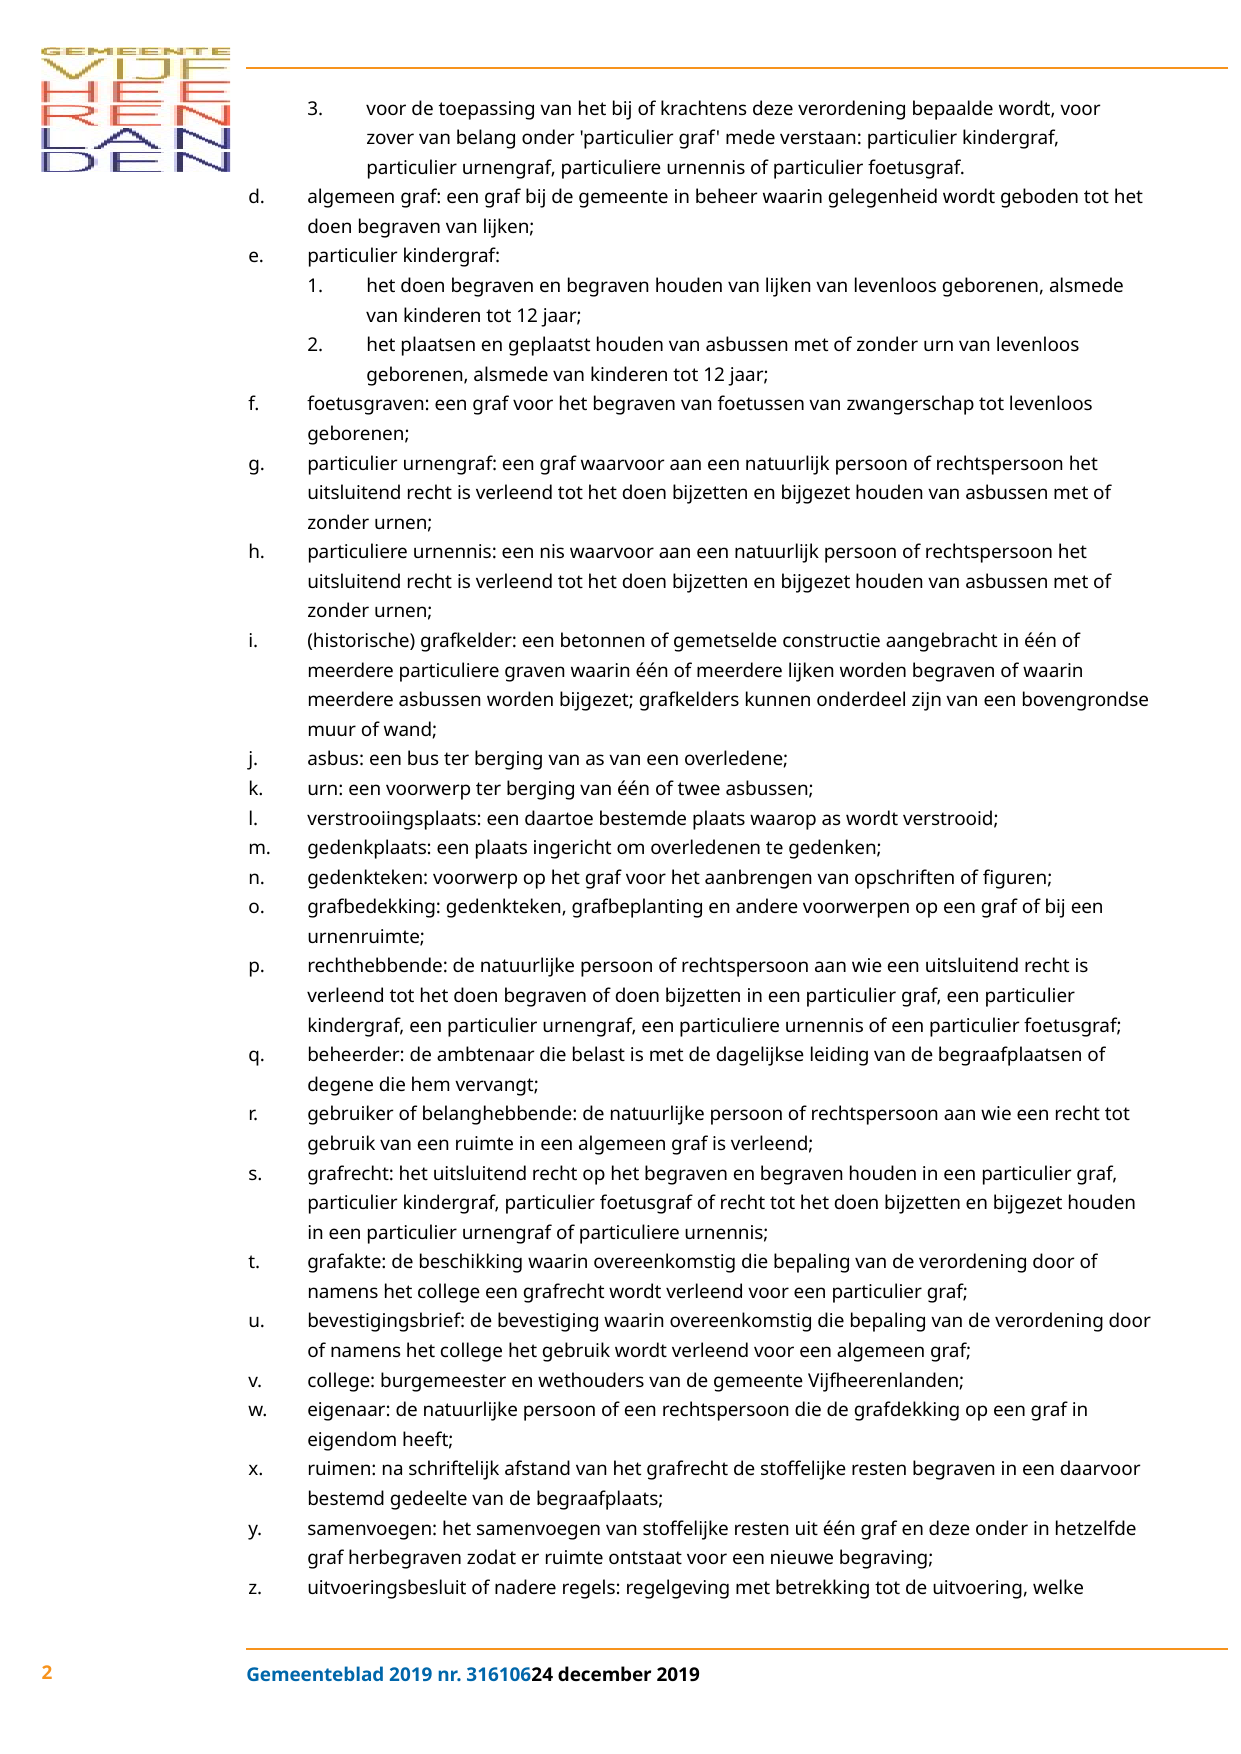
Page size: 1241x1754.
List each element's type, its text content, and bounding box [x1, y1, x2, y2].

list foetusgraven: een graf voor het begraven van foetussen van zwangerschap tot levenloos geborenen; [248, 391, 1152, 446]
list grafrecht: het uitsluitend recht op het begraven en begraven houden in een particulier graf, particulier kindergraf, particulier foetusgraf of recht tot het doen bijzetten en bijgezet houden in een particulier urnengraf of particuliere urnennis; [248, 1160, 1152, 1245]
list uitvoeringsbesluit of nadere regels: regelgeving met betrekking tot de uitvoering, welke [248, 1574, 1152, 1600]
list grafakte: de beschikking waarin overeenkomstig die bepaling van de verordening door of namens het college een grafrecht wordt verleend voor een particulier graf; [248, 1248, 1152, 1304]
list particuliere urnennis: een nis waarvoor aan een natuurlijk persoon of rechtspersoon het uitsluitend recht is verleend tot het doen bijzetten en bijgezet houden van asbussen met of zonder urnen; [248, 538, 1152, 623]
list eigenaar: de natuurlijke persoon of een rechtspersoon die de grafdekking op een graf in eigendom heeft; [248, 1396, 1152, 1452]
list algemeen graf: een graf bij de gemeente in beheer waarin gelegenheid wordt geboden tot het doen begraven van lijken; [248, 183, 1152, 239]
list bevestigingsbrief: de bevestiging waarin overeenkomstig die bepaling van de verordening door of namens het college het gebruik wordt verleend voor een algemeen graf; [248, 1308, 1152, 1363]
list gebruiker of belanghebbende: de natuurlijke persoon of rechtspersoon aan wie een recht tot gebruik van een ruimte in een algemeen graf is verleend; [248, 1101, 1152, 1156]
list particulier urnengraf: een graf waarvoor aan een natuurlijk persoon of rechtspersoon het uitsluitend recht is verleend tot het doen bijzetten en bijgezet houden van asbussen met of zonder urnen; [248, 450, 1152, 535]
list ruimen: na schriftelijk afstand van het grafrecht de stoffelijke resten begraven in een daarvoor bestemd gedeelte van de begraafplaats; [248, 1456, 1152, 1511]
list college: burgemeester en wethouders van de gemeente Vijfheerenlanden; [248, 1367, 1152, 1393]
list rechthebbende: de natuurlijke persoon of rechtspersoon aan wie een uitsluitend recht is verleend tot het doen begraven of doen bijzetten in een particulier graf, een particulier kindergraf, een particulier urnengraf, een particuliere urnennis of een particulier foetusgraf; [248, 953, 1152, 1038]
list gedenkplaats: een plaats ingericht om overledenen te gedenken; [248, 834, 1152, 860]
list samenvoegen: het samenvoegen van stoffelijke resten uit één graf en deze onder in hetzelfde graf herbegraven zodat er ruimte ontstaat voor een nieuwe begraving; [248, 1515, 1152, 1570]
list het doen begraven en begraven houden van lijken van levenloos geborenen, alsmede van kinderen tot 12 jaar; [307, 272, 1152, 328]
list verstrooiingsplaats: een daartoe bestemde plaats waarop as wordt verstrooid; [248, 805, 1152, 831]
list voor de toepassing van het bij of krachtens deze verordening bepaalde wordt, voor zover van belang onder 'particulier graf' mede verstaan: particulier kindergraf, particulier urnengraf, particuliere urnennis of particulier foetusgraf. [307, 95, 1152, 180]
picture [41, 47, 231, 172]
list beheerder: de ambtenaar die belast is met de dagelijkse leiding van de begraafplaatsen of degene die hem vervangt; [248, 1041, 1152, 1097]
list particulier kindergraf: [248, 243, 1152, 268]
list (historische) grafkelder: een betonnen of gemetselde constructie aangebracht in één of meerdere particuliere graven waarin één of meerdere lijken worden begraven of waarin meerdere asbussen worden bijgezet; grafkelders kunnen onderdeel zijn van een bovengrondse muur of wand; [248, 627, 1152, 742]
list gedenkteken: voorwerp op het graf voor het aanbrengen van opschriften of figuren; [248, 864, 1152, 890]
list urn: een voorwerp ter berging van één of twee asbussen; [248, 775, 1152, 801]
list het plaatsen en geplaatst houden van asbussen met of zonder urn van levenloos geborenen, alsmede van kinderen tot 12 jaar; [307, 331, 1152, 387]
list grafbedekking: gedenkteken, grafbeplanting en andere voorwerpen op een graf of bij een urnenruimte; [248, 893, 1152, 949]
list asbus: een bus ter berging van as van een overledene; [248, 746, 1152, 771]
